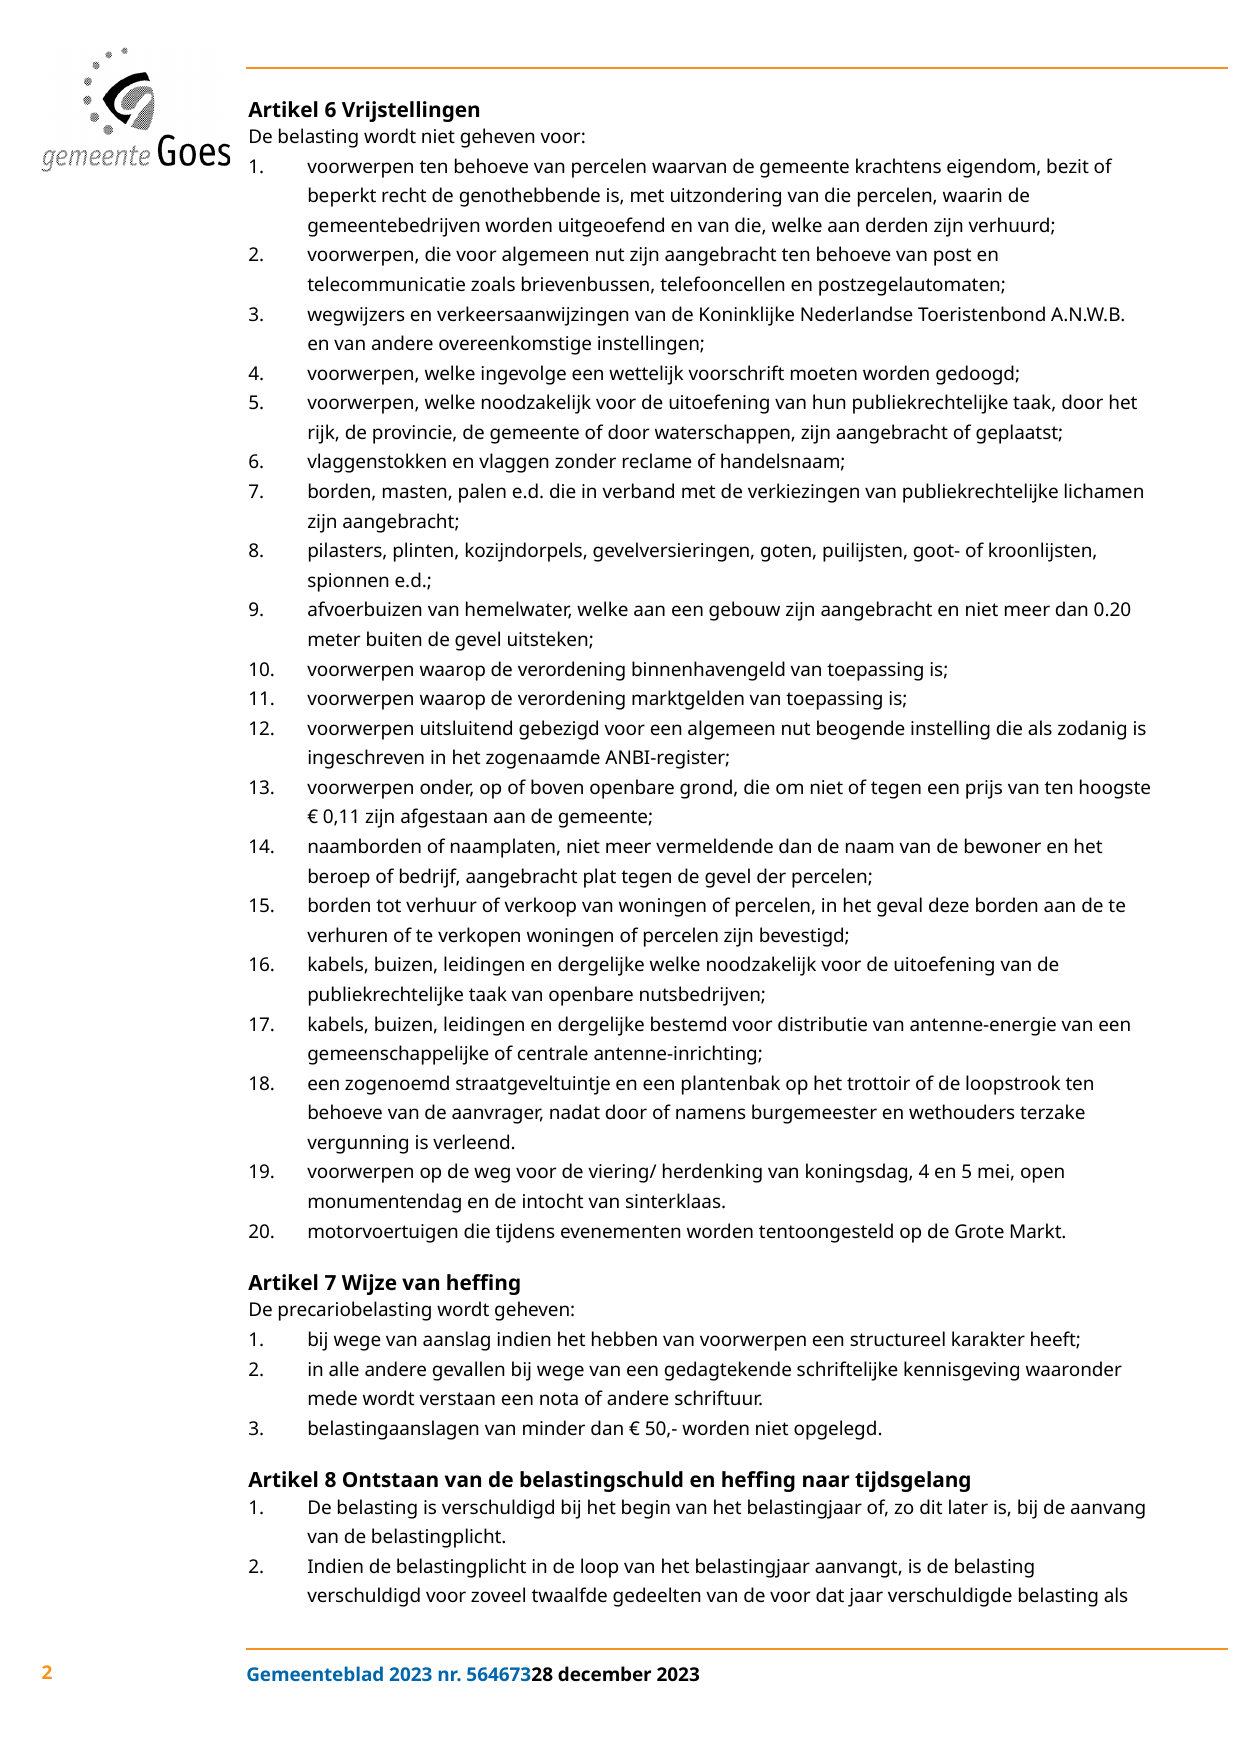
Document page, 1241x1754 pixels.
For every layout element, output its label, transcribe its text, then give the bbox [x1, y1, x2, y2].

text De precariobelasting wordt geheven: [248, 1297, 1152, 1322]
list De belasting is verschuldigd bij het begin van het belastingjaar of, zo dit later is, bij de aanvang van de belastingplicht. [248, 1494, 1152, 1549]
list voorwerpen op de weg voor de viering/ herdenking van koningsdag, 4 en 5 mei, open monumentendag en de intocht van sinterklaas. [248, 1159, 1152, 1214]
text Artikel 6 Vrijstellingen [248, 95, 1152, 123]
list voorwerpen waarop de verordening marktgelden van toepassing is; [248, 685, 1152, 711]
list voorwerpen, welke noodzakelijk voor de uitoefening van hun publiekrechtelijke taak, door het rijk, de provincie, de gemeente of door waterschappen, zijn aangebracht of geplaatst; [248, 389, 1152, 445]
list kabels, buizen, leidingen en dergelijke bestemd voor distributie van antenne-energie van een gemeenschappelijke of centrale antenne-inrichting; [248, 1011, 1152, 1066]
list borden, masten, palen e.d. die in verband met de verkiezingen van publiekrechtelijke lichamen zijn aangebracht; [248, 478, 1152, 533]
list Indien de belastingplicht in de loop van het belastingjaar aanvangt, is de belasting verschuldigd voor zoveel twaalfde gedeelten van de voor dat jaar verschuldigde belasting als [248, 1553, 1152, 1608]
list bij wege van aanslag indien het hebben van voorwerpen een structureel karakter heeft; [248, 1326, 1152, 1352]
list pilasters, plinten, kozijndorpels, gevelversieringen, goten, puilijsten, goot- of kroonlijsten, spionnen e.d.; [248, 537, 1152, 593]
list een zogenoemd straatgeveltuintje en een plantenbak op het trottoir of de loopstrook ten behoeve van de aanvrager, nadat door of namens burgemeester en wethouders terzake vergunning is verleend. [248, 1070, 1152, 1155]
text Artikel 8 Ontstaan van de belastingschuld en heffing naar tijdsgelang [248, 1465, 1152, 1494]
text Artikel 7 Wijze van heffing [248, 1268, 1152, 1297]
list voorwerpen ten behoeve van percelen waarvan de gemeente krachtens eigendom, bezit of beperkt recht de genothebbende is, met uitzondering van die percelen, waarin de gemeentebedrijven worden uitgeoefend en van die, welke aan derden zijn verhuurd; [248, 153, 1152, 238]
list motorvoertuigen die tijdens evenementen worden tentoongesteld op de Grote Markt. [248, 1218, 1152, 1243]
text De belasting wordt niet geheven voor: [248, 123, 1152, 149]
list borden tot verhuur of verkoop van woningen of percelen, in het geval deze borden aan de te verhuren of te verkopen woningen of percelen zijn bevestigd; [248, 892, 1152, 948]
list in alle andere gevallen bij wege van een gedagtekende schriftelijke kennisgeving waaronder mede wordt verstaan een nota of andere schriftuur. [248, 1356, 1152, 1411]
list kabels, buizen, leidingen en dergelijke welke noodzakelijk voor de uitoefening van de publiekrechtelijke taak van openbare nutsbedrijven; [248, 952, 1152, 1007]
list afvoerbuizen van hemelwater, welke aan een gebouw zijn aangebracht en niet meer dan 0.20 meter buiten de gevel uitsteken; [248, 597, 1152, 652]
list vlaggenstokken en vlaggen zonder reclame of handelsnaam; [248, 449, 1152, 474]
list voorwerpen, welke ingevolge een wettelijk voorschrift moeten worden gedoogd; [248, 360, 1152, 386]
list voorwerpen onder, op of boven openbare grond, die om niet of tegen een prijs van ten hoogste € 0,11 zijn afgestaan aan de gemeente; [248, 774, 1152, 829]
list voorwerpen waarop de verordening binnenhavengeld van toepassing is; [248, 656, 1152, 681]
list voorwerpen uitsluitend gebezigd voor een algemeen nut beogende instelling die als zodanig is ingeschreven in het zogenaamde ANBI-register; [248, 715, 1152, 770]
picture [41, 47, 231, 172]
list naamborden of naamplaten, niet meer vermeldende dan de naam van de bewoner en het beroep of bedrijf, aangebracht plat tegen de gevel der percelen; [248, 833, 1152, 888]
list voorwerpen, die voor algemeen nut zijn aangebracht ten behoeve van post en telecommunicatie zoals brievenbussen, telefooncellen en postzegelautomaten; [248, 242, 1152, 297]
list belastingaanslagen van minder dan € 50,- worden niet opgelegd. [248, 1415, 1152, 1441]
list wegwijzers en verkeersaanwijzingen van de Koninklijke Nederlandse Toeristenbond A.N.W.B. en van andere overeenkomstige instellingen; [248, 301, 1152, 356]
